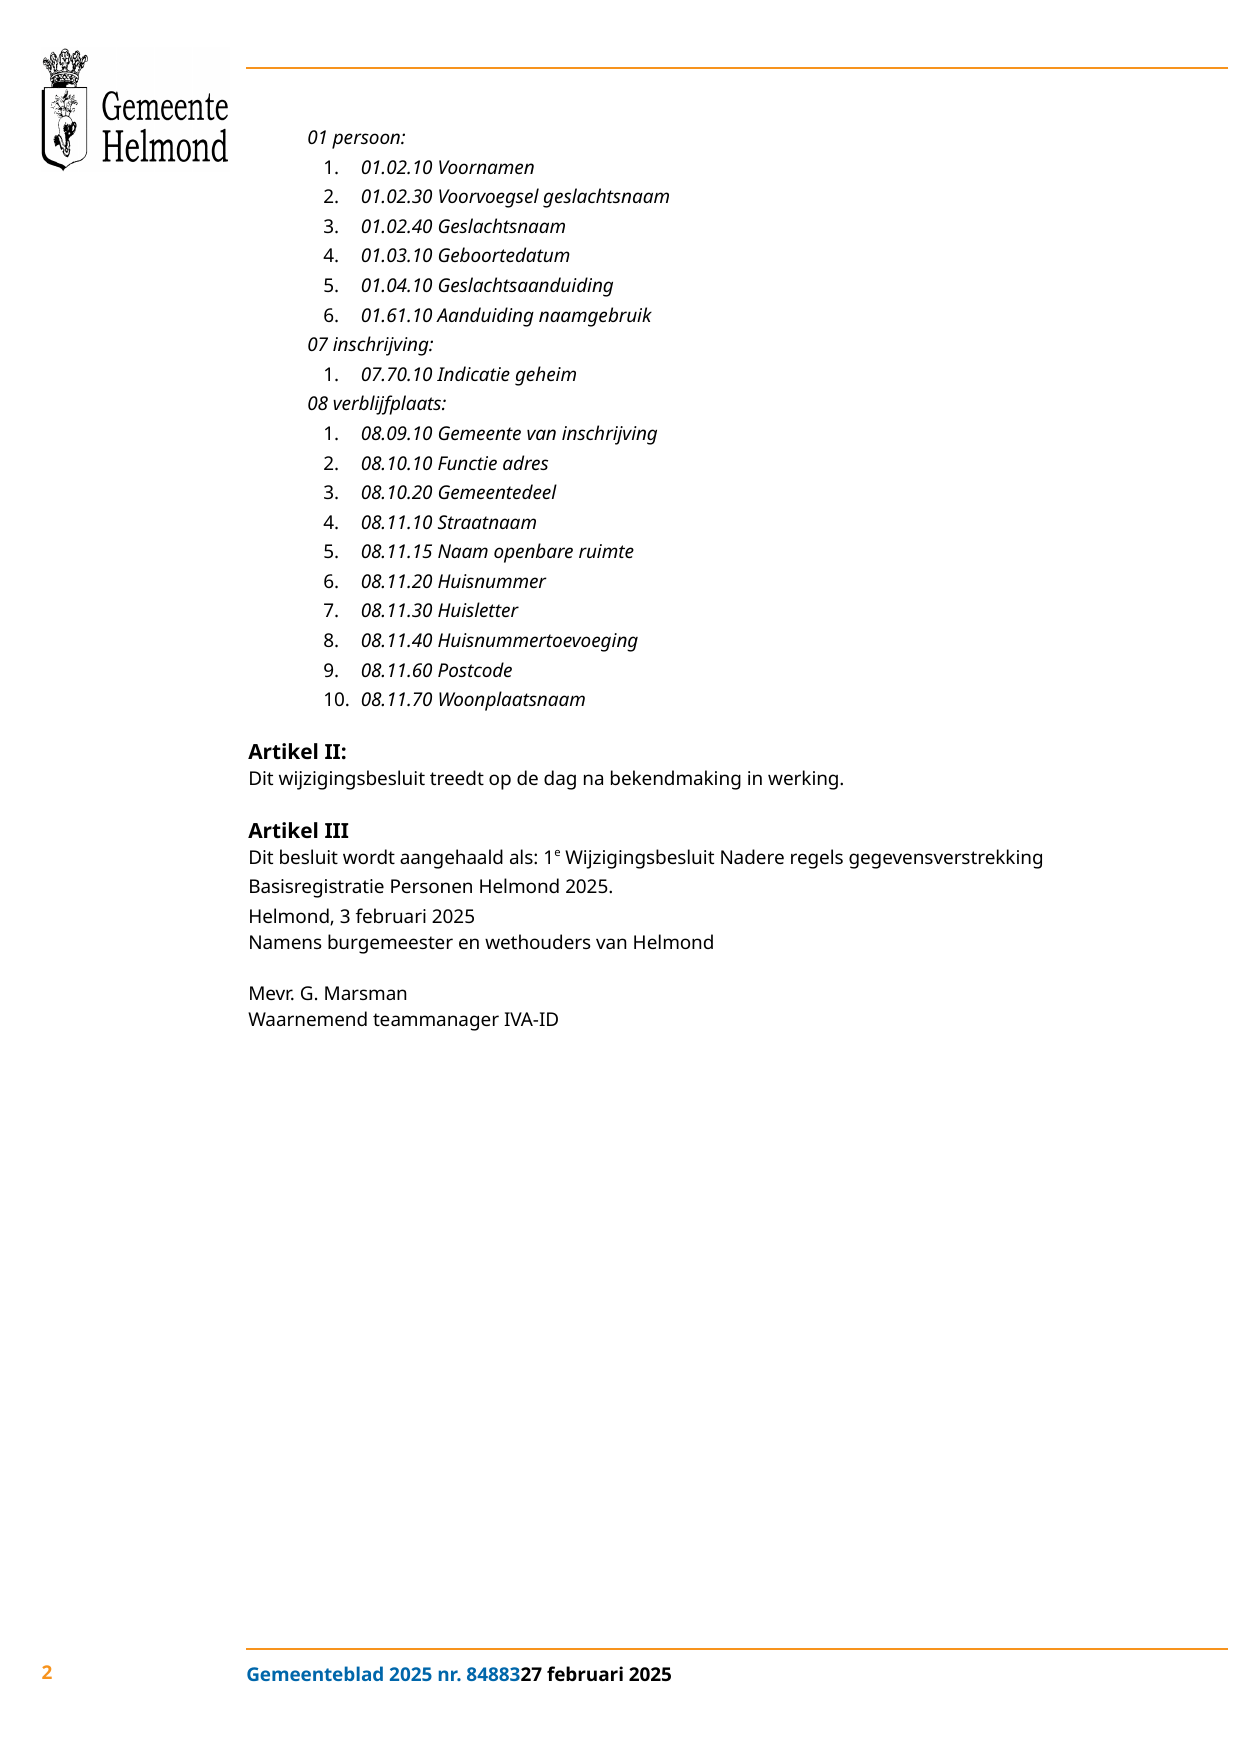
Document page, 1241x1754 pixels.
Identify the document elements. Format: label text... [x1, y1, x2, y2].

picture [41, 47, 231, 172]
list 01.03.10 Geboortedatum [323, 243, 1152, 268]
list 08.11.40 Huisnummertoevoeging [323, 627, 1152, 653]
list 01.02.40 Geslachtsnaam [323, 213, 1152, 239]
list 08.11.60 Postcode [323, 657, 1152, 683]
list 01.61.10 Aanduiding naamgebruik [323, 302, 1152, 328]
list 08.11.70 Woonplaatsnaam [323, 686, 1152, 712]
list 08.10.20 Gemeentedeel [323, 479, 1152, 505]
list 08.09.10 Gemeente van inschrijving [323, 420, 1152, 446]
list 01.04.10 Geslachtsaanduiding [323, 272, 1152, 298]
list 08 verblijfplaats: [248, 391, 1152, 416]
list 08.11.15 Naam openbare ruimte [323, 538, 1152, 564]
list 08.10.10 Functie adres [323, 450, 1152, 476]
text Dit wijzigingsbesluit treedt op de dag na bekendmaking in werking. [248, 765, 1152, 791]
text Waarnemend teammanager IVA-ID [248, 1006, 1152, 1032]
list 08.11.20 Huisnummer [323, 568, 1152, 594]
text Mevr. G. Marsman [248, 981, 1152, 1006]
list 07 inschrijving: [248, 331, 1152, 357]
text Artikel III [248, 816, 1152, 844]
text Dit besluit wordt aangehaald als: 1e Wijzigingsbesluit Nadere regels gegevensverstrekking Basisregistratie Personen Helmond 2025. [248, 844, 1152, 899]
text Artikel II: [248, 737, 1152, 765]
list 01.02.30 Voorvoegsel geslachtsnaam [323, 183, 1152, 209]
list 08.11.10 Straatnaam [323, 509, 1152, 535]
list 01 persoon: [248, 124, 1152, 150]
list 07.70.10 Indicatie geheim [323, 361, 1152, 387]
text Namens burgemeester en wethouders van Helmond [248, 929, 1152, 955]
text Helmond, 3 februari 2025 [248, 903, 1152, 929]
list 01.02.10 Voornamen [323, 154, 1152, 180]
list 08.11.30 Huisletter [323, 598, 1152, 623]
